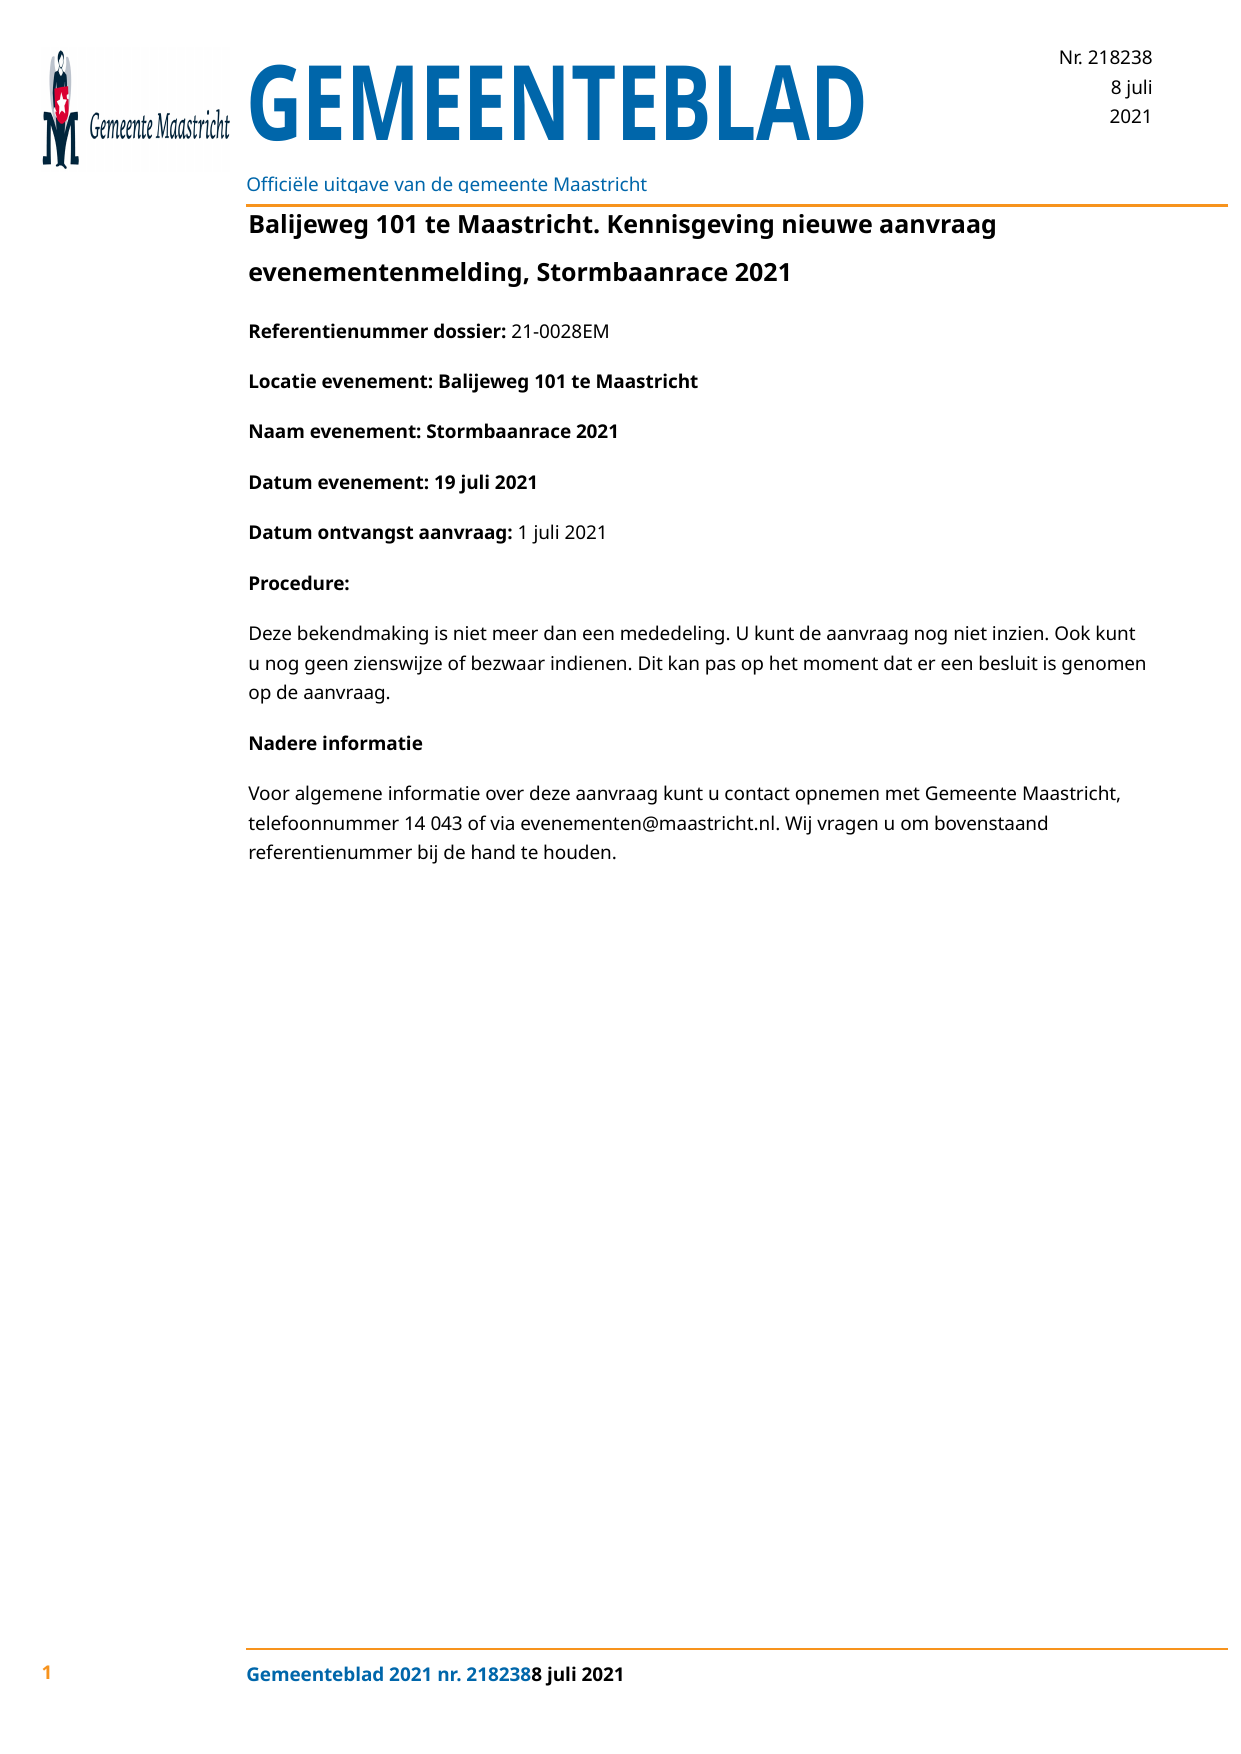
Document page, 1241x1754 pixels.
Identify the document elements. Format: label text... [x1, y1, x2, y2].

text Datum evenement: 19 juli 2021 [248, 469, 1152, 495]
text Naam evenement: Stormbaanrace 2021 [248, 419, 1152, 444]
text Datum ontvangst aanvraag: 1 juli 2021 [248, 519, 1152, 545]
text Referentienummer dossier: 21-0028EM [248, 318, 1152, 344]
text Procedure: [248, 570, 1152, 596]
text Nadere informatie [248, 730, 1152, 756]
text Locatie evenement: Balijeweg 101 te Maastricht [248, 368, 1152, 394]
text Voor algemene informatie over deze aanvraag kunt u contact opnemen met Gemeente Maastricht, telefoonnummer 14 043 of via evenementen@maastricht.nl. Wij vragen u om bovenstaand referentienummer bij de hand te houden. [248, 780, 1152, 865]
text Deze bekendmaking is niet meer dan een mededeling. U kunt de aanvraag nog niet inzien. Ook kunt u nog geen zienswijze of bezwaar indienen. Dit kan pas op het moment dat er een besluit is genomen op de aanvraag. [248, 620, 1152, 705]
picture [41, 47, 231, 172]
text Balijeweg 101 te Maastricht. Kennisgeving nieuwe aanvraag evenementenmelding, Stormbaanrace 2021 [248, 207, 1152, 288]
